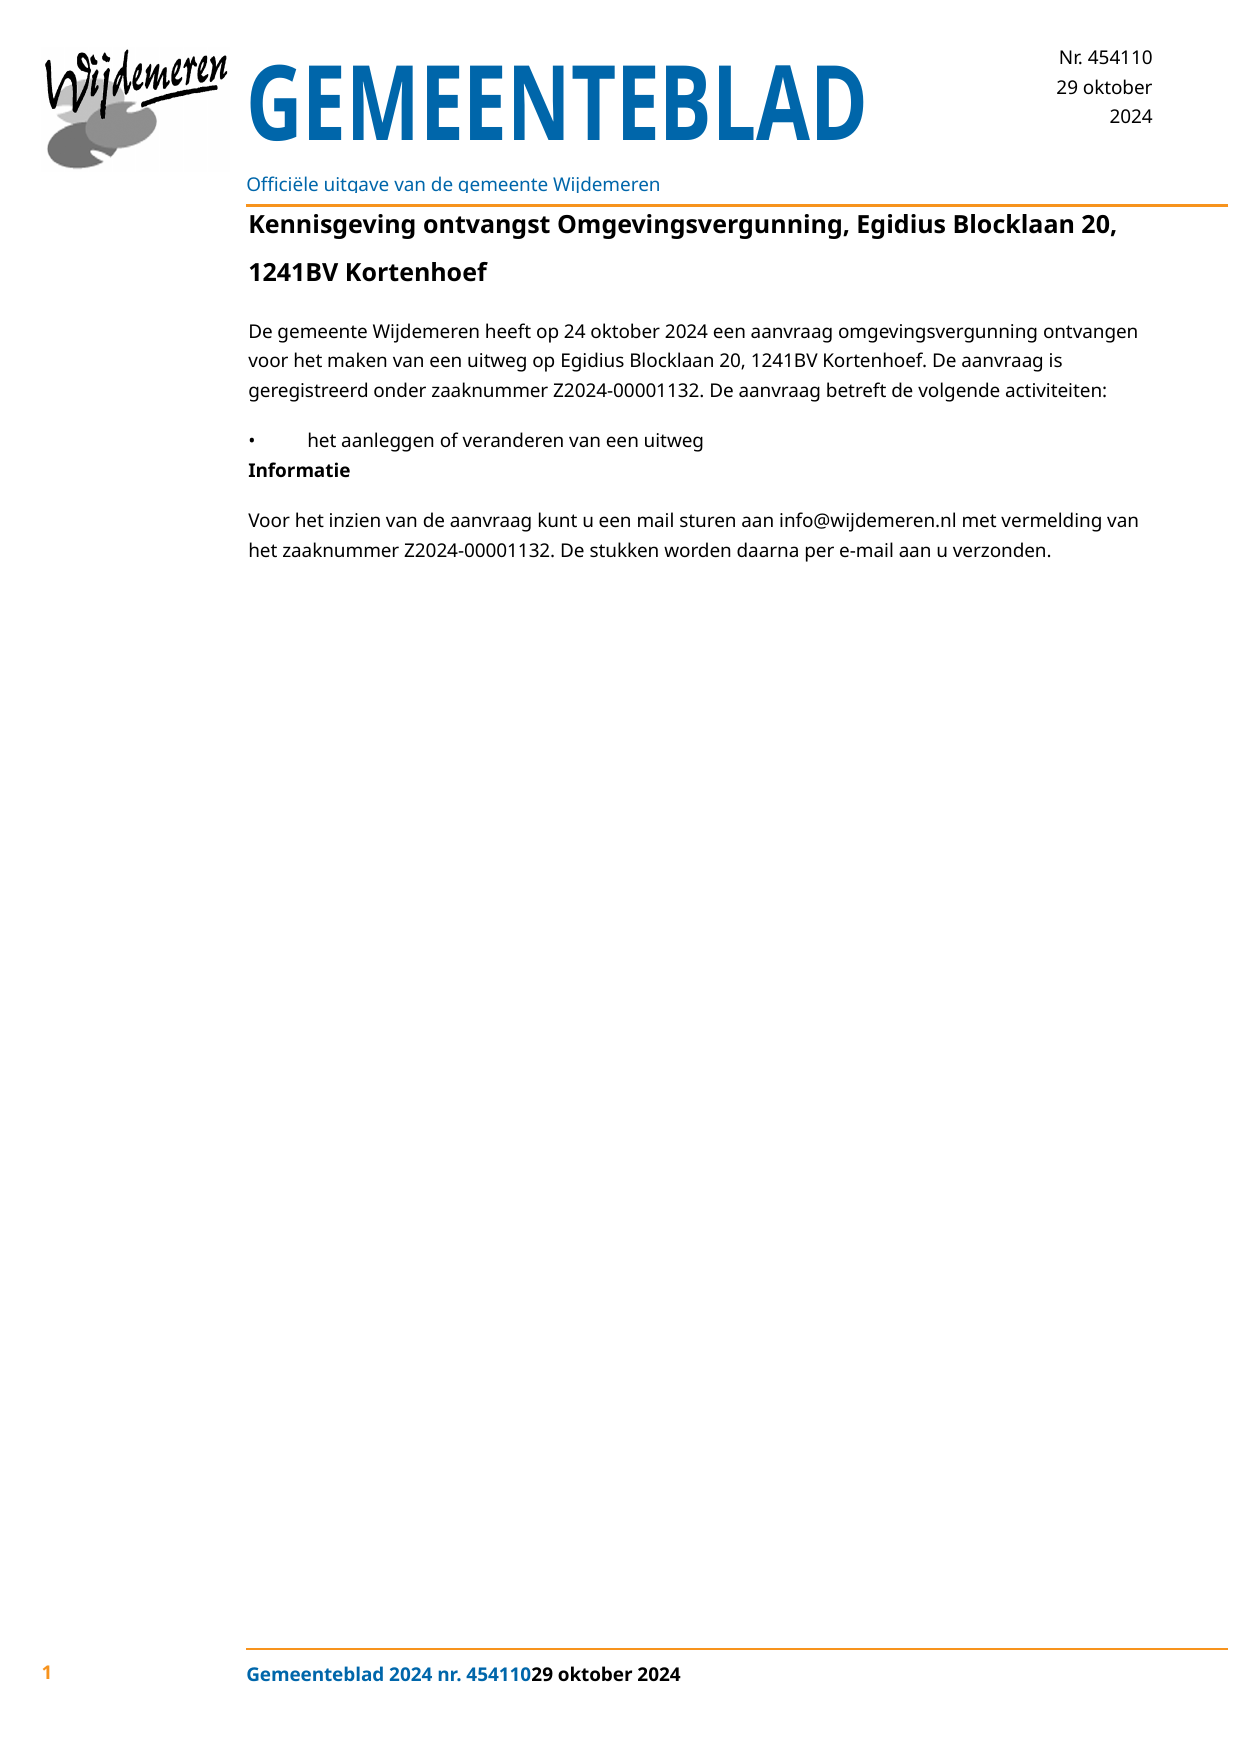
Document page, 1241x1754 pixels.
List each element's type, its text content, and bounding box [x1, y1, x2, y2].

text Kennisgeving ontvangst Omgevingsvergunning, Egidius Blocklaan 20, 1241BV Kortenhoef [248, 207, 1152, 288]
text Informatie [248, 457, 1152, 483]
text De gemeente Wijdemeren heeft op 24 oktober 2024 een aanvraag omgevingsvergunning ontvangen voor het maken van een uitweg op Egidius Blocklaan 20, 1241BV Kortenhoef. De aanvraag is geregistreerd onder zaaknummer Z2024-00001132. De aanvraag betreft de volgende activiteiten: [248, 318, 1152, 403]
picture [41, 47, 231, 172]
text Voor het inzien van de aanvraag kunt u een mail sturen aan info@wijdemeren.nl met vermelding van het zaaknummer Z2024-00001132. De stukken worden daarna per e-mail aan u verzonden. [248, 507, 1152, 563]
list het aanleggen of veranderen van een uitweg [248, 427, 1152, 453]
